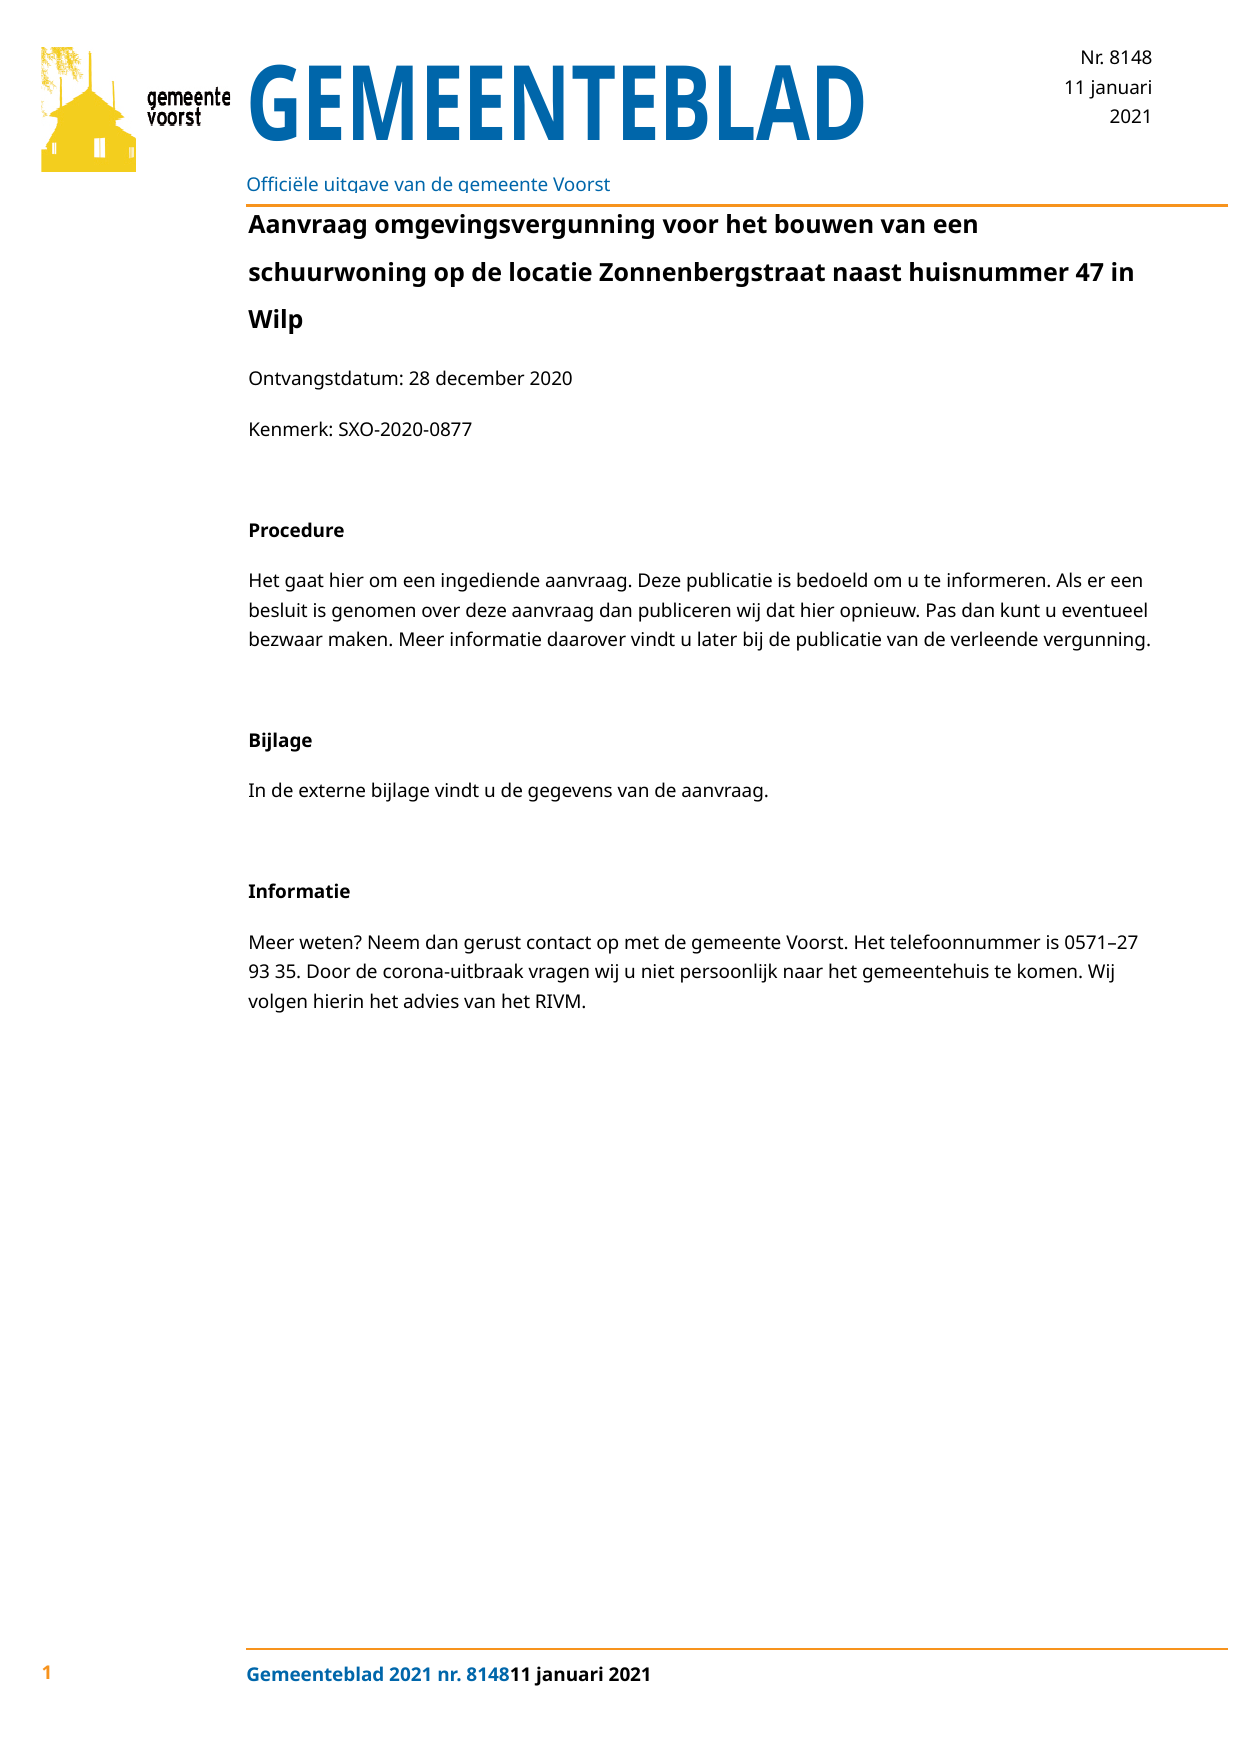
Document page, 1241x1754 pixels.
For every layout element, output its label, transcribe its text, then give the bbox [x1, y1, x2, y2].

text Procedure [248, 517, 1152, 542]
text Aanvraag omgevingsvergunning voor het bouwen van een schuurwoning op de locatie Zonnenbergstraat naast huisnummer 47 in Wilp [248, 207, 1152, 336]
text Bijlage [248, 727, 1152, 753]
text Ontvangstdatum: 28 december 2020 [248, 366, 1152, 391]
text Informatie [248, 878, 1152, 904]
text Meer weten? Neem dan gerust contact op met de gemeente Voorst. Het telefoonnummer is 0571–27 93 35. Door de corona-uitbraak vragen wij u niet persoonlijk naar het gemeentehuis te komen. Wij volgen hierin het advies van het RIVM. [248, 929, 1152, 1014]
picture [41, 47, 231, 172]
text In de externe bijlage vindt u de gegevens van de aanvraag. [248, 778, 1152, 803]
text Kenmerk: SXO-2020-0877 [248, 416, 1152, 442]
text Het gaat hier om een ingediende aanvraag. Deze publicatie is bedoeld om u te informeren. Als er een besluit is genomen over deze aanvraag dan publiceren wij dat hier opnieuw. Pas dan kunt u eventueel bezwaar maken. Meer informatie daarover vindt u later bij de publicatie van de verleende vergunning. [248, 567, 1152, 652]
